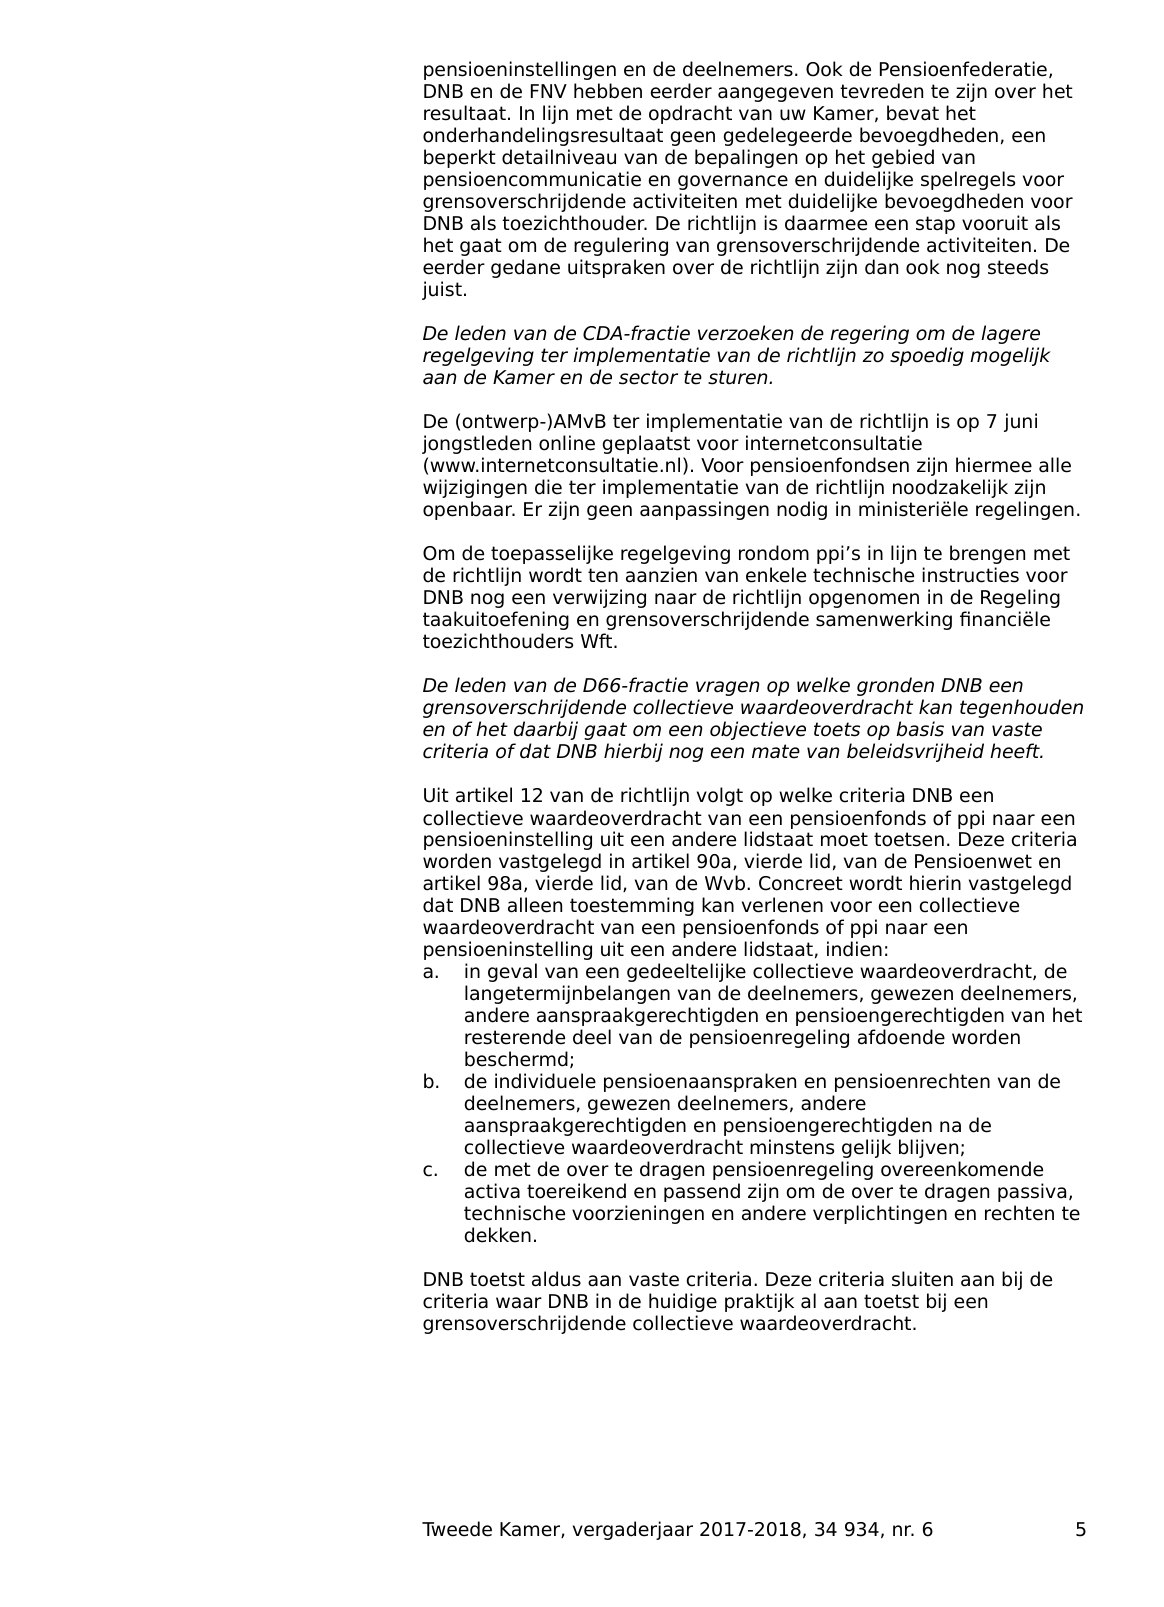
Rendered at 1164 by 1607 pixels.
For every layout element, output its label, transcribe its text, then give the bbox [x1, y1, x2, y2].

text pensioeninstellingen en de deelnemers. Ook de Pensioenfederatie, DNB en de FNV hebben eerder aangegeven tevreden te zijn over het resultaat. In lijn met de opdracht van uw Kamer, bevat het onderhandelingsresultaat geen gedelegeerde bevoegdheden, een beperkt detailniveau van de bepalingen op het gebied van pensioencommunicatie en governance en duidelijke spelregels voor grensoverschrijdende activiteiten met duidelijke bevoegdheden voor DNB als toezichthouder. De richtlijn is daarmee een stap vooruit als het gaat om de regulering van grensoverschrijdende activiteiten. De eerder gedane uitspraken over de richtlijn zijn dan ook nog steeds juist. [422, 59, 1087, 301]
text a. in geval van een gedeeltelijke collectieve waardeoverdracht, de langetermijnbelangen van de deelnemers, gewezen deelnemers, andere aanspraakgerechtigden en pensioengerechtigden van het resterende deel van de pensioenregeling afdoende worden beschermd; [422, 961, 1087, 1071]
text c. de met de over te dragen pensioenregeling overeenkomende activa toereikend en passend zijn om de over te dragen passiva, technische voorzieningen en andere verplichtingen en rechten te dekken. [422, 1159, 1087, 1247]
text De (ontwerp-)AMvB ter implementatie van de richtlijn is op 7 juni jongstleden online geplaatst voor internetconsultatie (www.internetconsultatie.nl). Voor pensioenfondsen zijn hiermee alle wijzigingen die ter implementatie van de richtlijn noodzakelijk zijn openbaar. Er zijn geen aanpassingen nodig in ministeriële regelingen. [422, 411, 1087, 521]
text Om de toepasselijke regelgeving rondom ppi’s in lijn te brengen met de richtlijn wordt ten aanzien van enkele technische instructies voor DNB nog een verwijzing naar de richtlijn opgenomen in de Regeling taakuitoefening en grensoverschrijdende samenwerking financiële toezichthouders Wft. [422, 543, 1087, 653]
text De leden van de CDA-fractie verzoeken de regering om de lagere regelgeving ter implementatie van de richtlijn zo spoedig mogelijk aan de Kamer en de sector te sturen. [422, 323, 1087, 389]
text b. de individuele pensioenaanspraken en pensioenrechten van de deelnemers, gewezen deelnemers, andere aanspraakgerechtigden en pensioengerechtigden na de collectieve waardeoverdracht minstens gelijk blijven; [422, 1071, 1087, 1159]
text De leden van de D66-fractie vragen op welke gronden DNB een grensoverschrijdende collectieve waardeoverdracht kan tegenhouden en of het daarbij gaat om een objectieve toets op basis van vaste criteria of dat DNB hierbij nog een mate van beleidsvrijheid heeft. [422, 675, 1087, 763]
text Uit artikel 12 van de richtlijn volgt op welke criteria DNB een collectieve waardeoverdracht van een pensioenfonds of ppi naar een pensioeninstelling uit een andere lidstaat moet toetsen. Deze criteria worden vastgelegd in artikel 90a, vierde lid, van de Pensioenwet en artikel 98a, vierde lid, van de Wvb. Concreet wordt hierin vastgelegd dat DNB alleen toestemming kan verlenen voor een collectieve waardeoverdracht van een pensioenfonds of ppi naar een pensioeninstelling uit een andere lidstaat, indien: [422, 785, 1087, 961]
text DNB toetst aldus aan vaste criteria. Deze criteria sluiten aan bij de criteria waar DNB in de huidige praktijk al aan toetst bij een grensoverschrijdende collectieve waardeoverdracht. [422, 1269, 1087, 1335]
